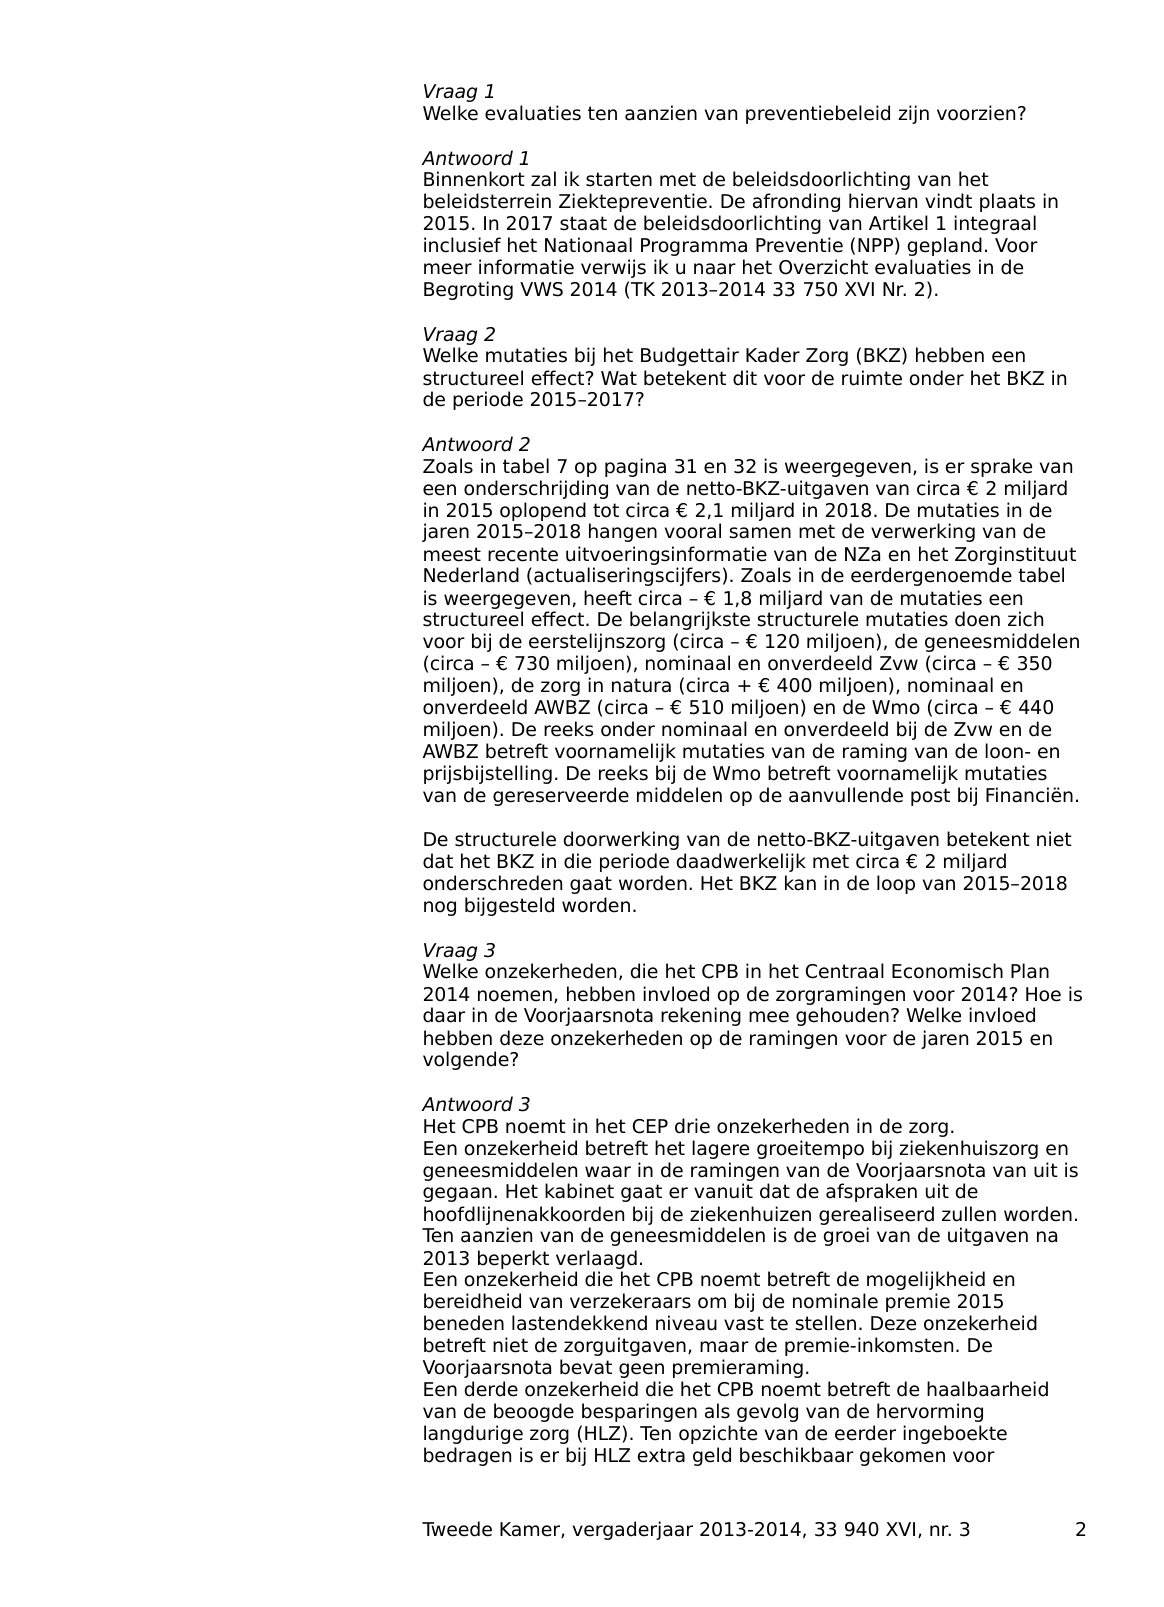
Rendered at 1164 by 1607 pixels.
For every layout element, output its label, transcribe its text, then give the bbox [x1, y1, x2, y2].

text Een onzekerheid betreft het lagere groeitempo bij ziekenhuiszorg en geneesmiddelen waar in de ramingen van de Voorjaarsnota van uit is gegaan. Het kabinet gaat er vanuit dat de afspraken uit de hoofdlijnenakkoorden bij de ziekenhuizen gerealiseerd zullen worden. Ten aanzien van de geneesmiddelen is de groei van de uitgaven na 2013 beperkt verlaagd. [422, 1137, 1087, 1269]
text Vraag 2 [422, 323, 1087, 345]
text Antwoord 1 [422, 147, 1087, 169]
text Vraag 1 [422, 81, 1087, 103]
text Het CPB noemt in het CEP drie onzekerheden in de zorg. [422, 1116, 1087, 1137]
text Welke evaluaties ten aanzien van preventiebeleid zijn voorzien? [422, 103, 1087, 125]
text Zoals in tabel 7 op pagina 31 en 32 is weergegeven, is er sprake van een onderschrijding van de netto-BKZ-uitgaven van circa € 2 miljard in 2015 oplopend tot circa € 2,1 miljard in 2018. De mutaties in de jaren 2015–2018 hangen vooral samen met de verwerking van de meest recente uitvoeringsinformatie van de NZa en het Zorginstituut Nederland (actualiseringscijfers). Zoals in de eerdergenoemde tabel is weergegeven, heeft circa – € 1,8 miljard van de mutaties een structureel effect. De belangrijkste structurele mutaties doen zich voor bij de eerstelijnszorg (circa – € 120 miljoen), de geneesmiddelen (circa – € 730 miljoen), nominaal en onverdeeld Zvw (circa – € 350 miljoen), de zorg in natura (circa + € 400 miljoen), nominaal en onverdeeld AWBZ (circa – € 510 miljoen) en de Wmo (circa – € 440 miljoen). De reeks onder nominaal en onverdeeld bij de Zvw en de AWBZ betreft voornamelijk mutaties van de raming van de loon- en prijsbijstelling. De reeks bij de Wmo betreft voornamelijk mutaties van de gereserveerde middelen op de aanvullende post bij Financiën. [422, 456, 1087, 807]
text Welke mutaties bij het Budgettair Kader Zorg (BKZ) hebben een structureel effect? Wat betekent dit voor de ruimte onder het BKZ in de periode 2015–2017? [422, 345, 1087, 411]
text De structurele doorwerking van de netto-BKZ-uitgaven betekent niet dat het BKZ in die periode daadwerkelijk met circa € 2 miljard onderschreden gaat worden. Het BKZ kan in de loop van 2015–2018 nog bijgesteld worden. [422, 829, 1087, 917]
text Een onzekerheid die het CPB noemt betreft de mogelijkheid en bereidheid van verzekeraars om bij de nominale premie 2015 beneden lastendekkend niveau vast te stellen. Deze onzekerheid betreft niet de zorguitgaven, maar de premie-inkomsten. De Voorjaarsnota bevat geen premieraming. [422, 1269, 1087, 1379]
text Vraag 3 [422, 939, 1087, 961]
text Een derde onzekerheid die het CPB noemt betreft de haalbaarheid van de beoogde besparingen als gevolg van de hervorming langdurige zorg (HLZ). Ten opzichte van de eerder ingeboekte bedragen is er bij HLZ extra geld beschikbaar gekomen voor [422, 1379, 1087, 1467]
text Welke onzekerheden, die het CPB in het Centraal Economisch Plan 2014 noemen, hebben invloed op de zorgramingen voor 2014? Hoe is daar in de Voorjaarsnota rekening mee gehouden? Welke invloed hebben deze onzekerheden op de ramingen voor de jaren 2015 en volgende? [422, 961, 1087, 1071]
text Binnenkort zal ik starten met de beleidsdoorlichting van het beleidsterrein Ziektepreventie. De afronding hiervan vindt plaats in 2015. In 2017 staat de beleidsdoorlichting van Artikel 1 integraal inclusief het Nationaal Programma Preventie (NPP) gepland. Voor meer informatie verwijs ik u naar het Overzicht evaluaties in de Begroting VWS 2014 (TK 2013–2014 33 750 XVI Nr. 2). [422, 169, 1087, 301]
text Antwoord 2 [422, 433, 1087, 456]
text Antwoord 3 [422, 1093, 1087, 1116]
